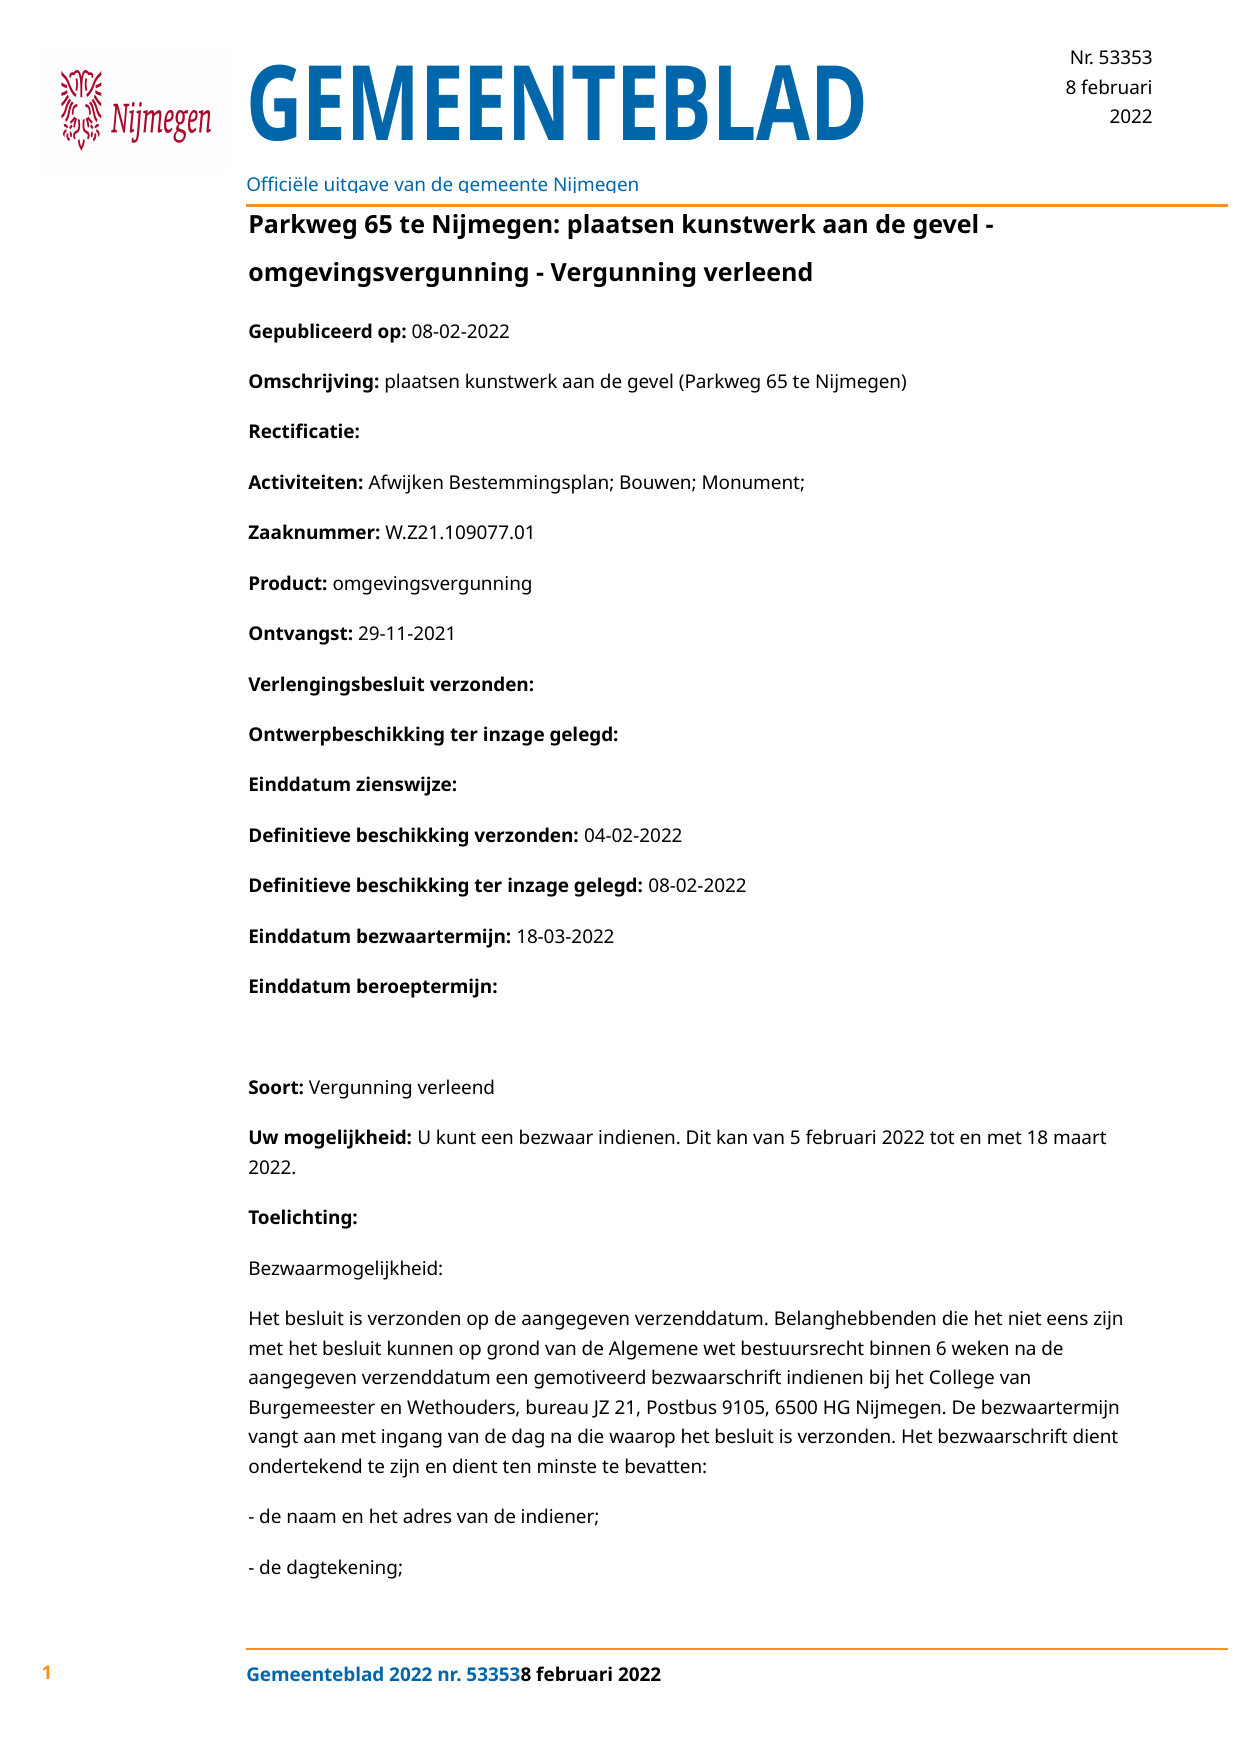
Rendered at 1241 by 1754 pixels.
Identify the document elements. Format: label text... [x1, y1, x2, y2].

text Definitieve beschikking verzonden: 04-02-2022 [248, 822, 1152, 848]
text Definitieve beschikking ter inzage gelegd: 08-02-2022 [248, 872, 1152, 898]
text Uw mogelijkheid: U kunt een bezwaar indienen. Dit kan van 5 februari 2022 tot en met 18 maart 2022. [248, 1124, 1152, 1180]
text Zaaknummer: W.Z21.109077.01 [248, 519, 1152, 545]
text Parkweg 65 te Nijmegen: plaatsen kunstwerk aan de gevel - omgevingsvergunning - Vergunning verleend [248, 207, 1152, 288]
text Omschrijving: plaatsen kunstwerk aan de gevel (Parkweg 65 te Nijmegen) [248, 368, 1152, 394]
text Het besluit is verzonden op de aangegeven verzenddatum. Belanghebbenden die het niet eens zijn met het besluit kunnen op grond van de Algemene wet bestuursrecht binnen 6 weken na de aangegeven verzenddatum een gemotiveerd bezwaarschrift indienen bij het College van Burgemeester en Wethouders, bureau JZ 21, Postbus 9105, 6500 HG Nijmegen. De bezwaartermijn vangt aan met ingang van de dag na die waarop het besluit is verzonden. Het bezwaarschrift dient ondertekend te zijn en dient ten minste te bevatten: [248, 1305, 1152, 1479]
text - de dagtekening; [248, 1554, 1152, 1580]
text Ontvangst: 29-11-2021 [248, 620, 1152, 646]
text - de naam en het adres van de indiener; [248, 1504, 1152, 1529]
text Ontwerpbeschikking ter inzage gelegd: [248, 721, 1152, 747]
text Einddatum zienswijze: [248, 772, 1152, 797]
text Einddatum beroeptermijn: [248, 973, 1152, 999]
text Verlengingsbesluit verzonden: [248, 671, 1152, 697]
text Activiteiten: Afwijken Bestemmingsplan; Bouwen; Monument; [248, 469, 1152, 495]
text Einddatum bezwaartermijn: 18-03-2022 [248, 923, 1152, 949]
text Soort: Vergunning verleend [248, 1074, 1152, 1100]
text Gepubliceerd op: 08-02-2022 [248, 318, 1152, 344]
text Rectificatie: [248, 419, 1152, 444]
text Toelichting: [248, 1204, 1152, 1230]
text Product: omgevingsvergunning [248, 570, 1152, 596]
picture [41, 47, 231, 172]
text Bezwaarmogelijkheid: [248, 1255, 1152, 1281]
